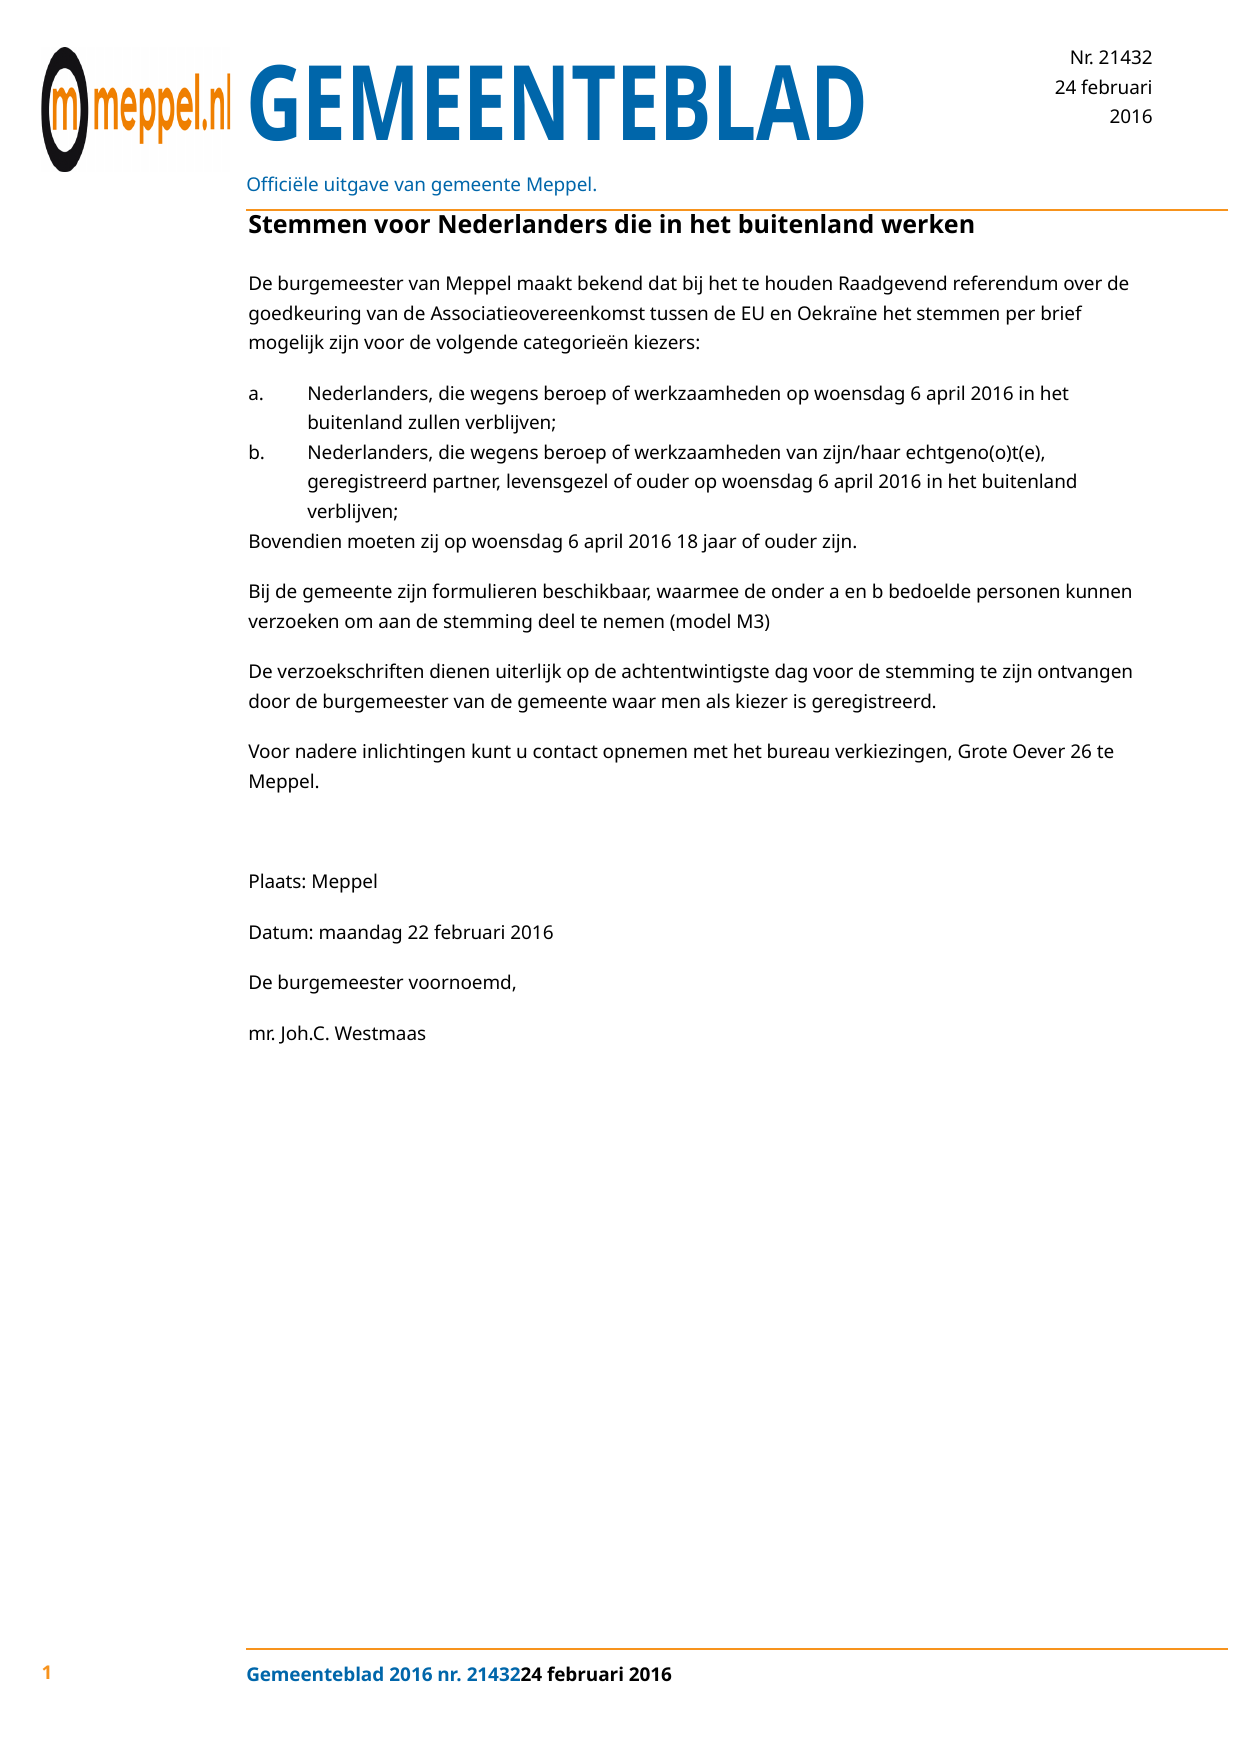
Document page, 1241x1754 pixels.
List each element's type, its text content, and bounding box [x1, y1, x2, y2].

text De burgemeester van Meppel maakt bekend dat bij het te houden Raadgevend referendum over de goedkeuring van de Associatieovereenkomst tussen de EU en Oekraïne het stemmen per brief mogelijk zijn voor de volgende categorieën kiezers: [248, 270, 1152, 355]
text Voor nadere inlichtingen kunt u contact opnemen met het bureau verkiezingen, Grote Oever 26 te Meppel. [248, 738, 1152, 793]
text Bovendien moeten zij op woensdag 6 april 2016 18 jaar of ouder zijn. [248, 528, 1152, 553]
text Datum: maandag 22 februari 2016 [248, 919, 1152, 945]
text Bij de gemeente zijn formulieren beschikbaar, waarmee de onder a en b bedoelde personen kunnen verzoeken om aan de stemming deel te nemen (model M3) [248, 578, 1152, 633]
text mr. Joh.C. Westmaas [248, 1020, 1152, 1046]
list Nederlanders, die wegens beroep of werkzaamheden op woensdag 6 april 2016 in het buitenland zullen verblijven; [248, 380, 1152, 435]
text Stemmen voor Nederlanders die in het buitenland werken [248, 211, 1152, 241]
text De burgemeester voornoemd, [248, 969, 1152, 995]
text Plaats: Meppel [248, 869, 1152, 894]
list Nederlanders, die wegens beroep of werkzaamheden van zijn/haar echtgeno(o)t(e), geregistreerd partner, levensgezel of ouder op woensdag 6 april 2016 in het buitenland verblijven; [248, 439, 1152, 524]
text De verzoekschriften dienen uiterlijk op de achtentwintigste dag voor de stemming te zijn ontvangen door de burgemeester van de gemeente waar men als kiezer is geregistreerd. [248, 658, 1152, 713]
picture [41, 47, 231, 172]
